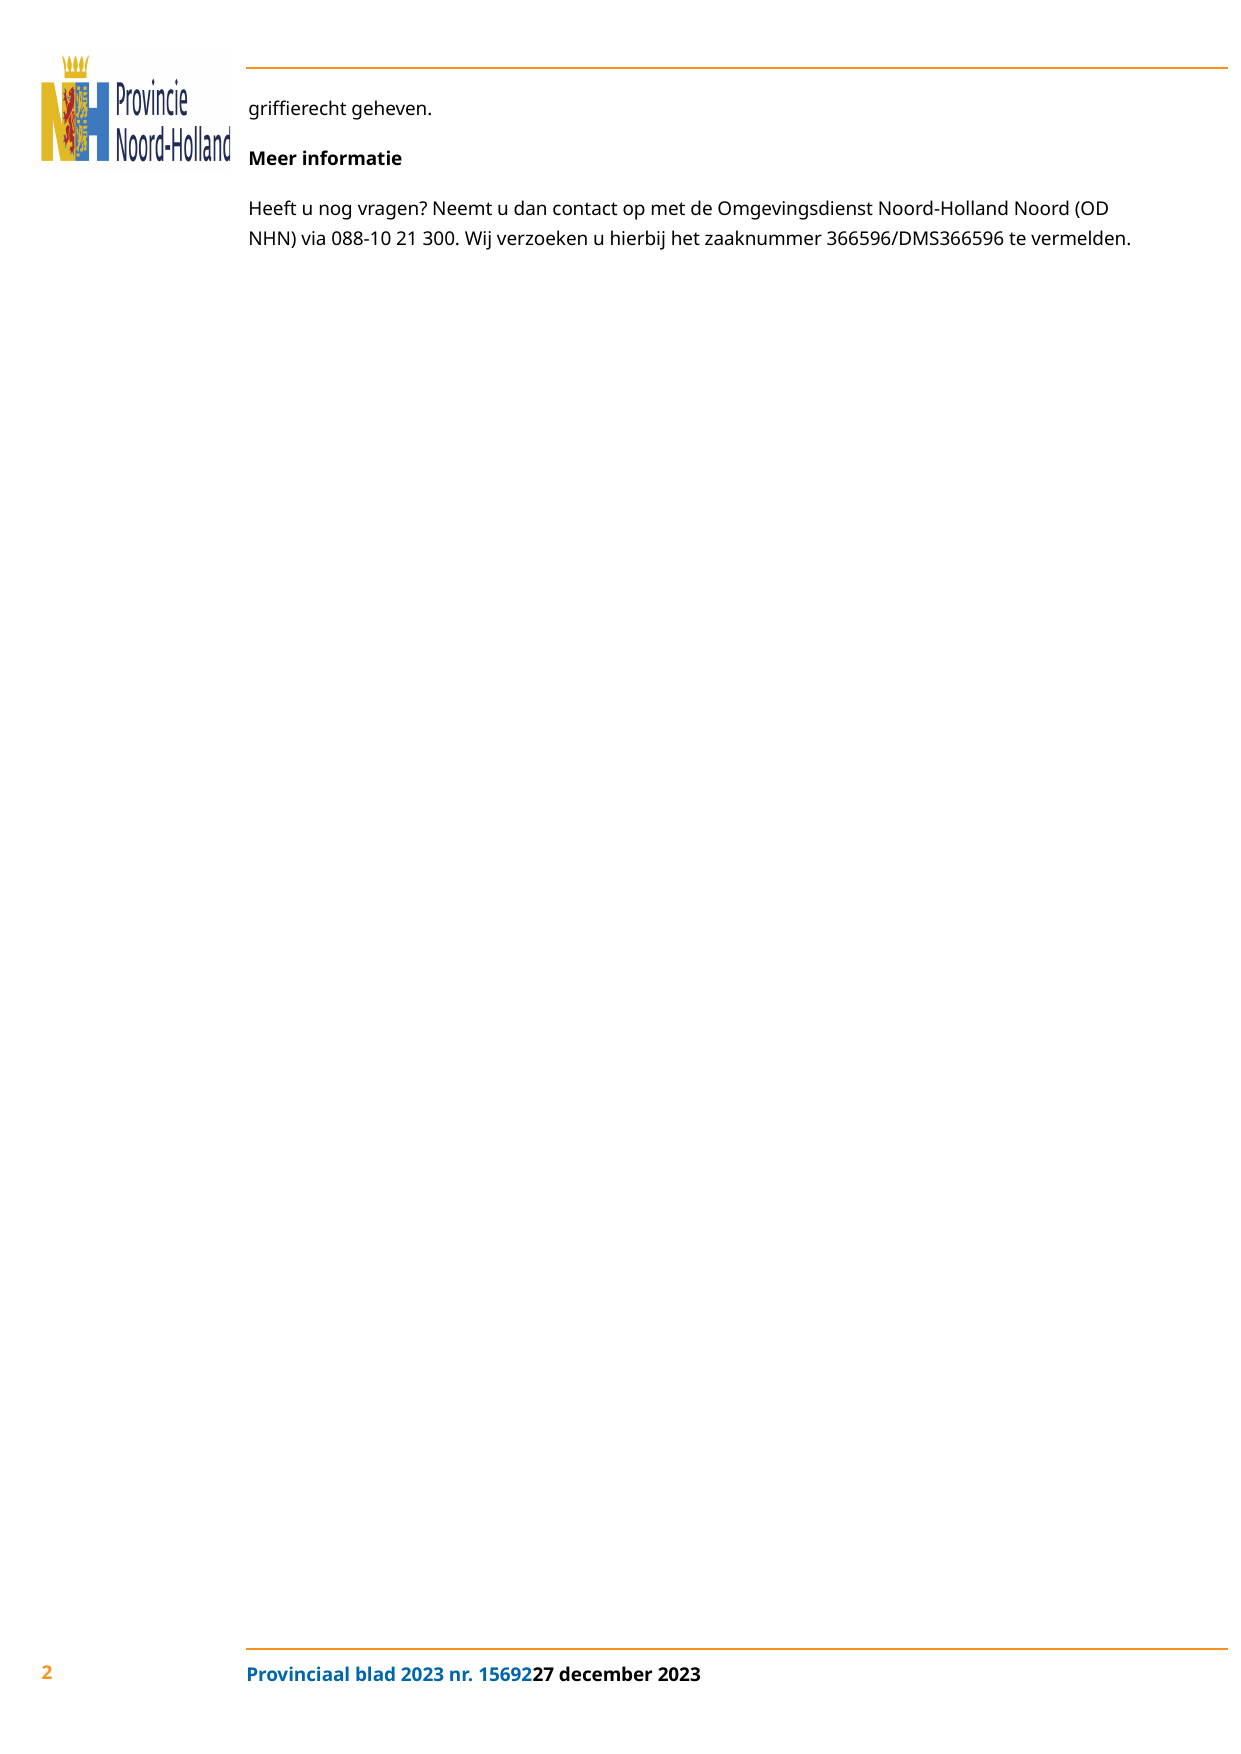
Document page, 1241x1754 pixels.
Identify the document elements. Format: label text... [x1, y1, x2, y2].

text griffierecht geheven. [248, 95, 1152, 121]
picture [41, 47, 231, 172]
text Meer informatie [248, 145, 1152, 171]
text Heeft u nog vragen? Neemt u dan contact op met de Omgevingsdienst Noord-Holland Noord (OD NHN) via 088-10 21 300. Wij verzoeken u hierbij het zaaknummer 366596/DMS366596 te vermelden. [248, 196, 1152, 251]
